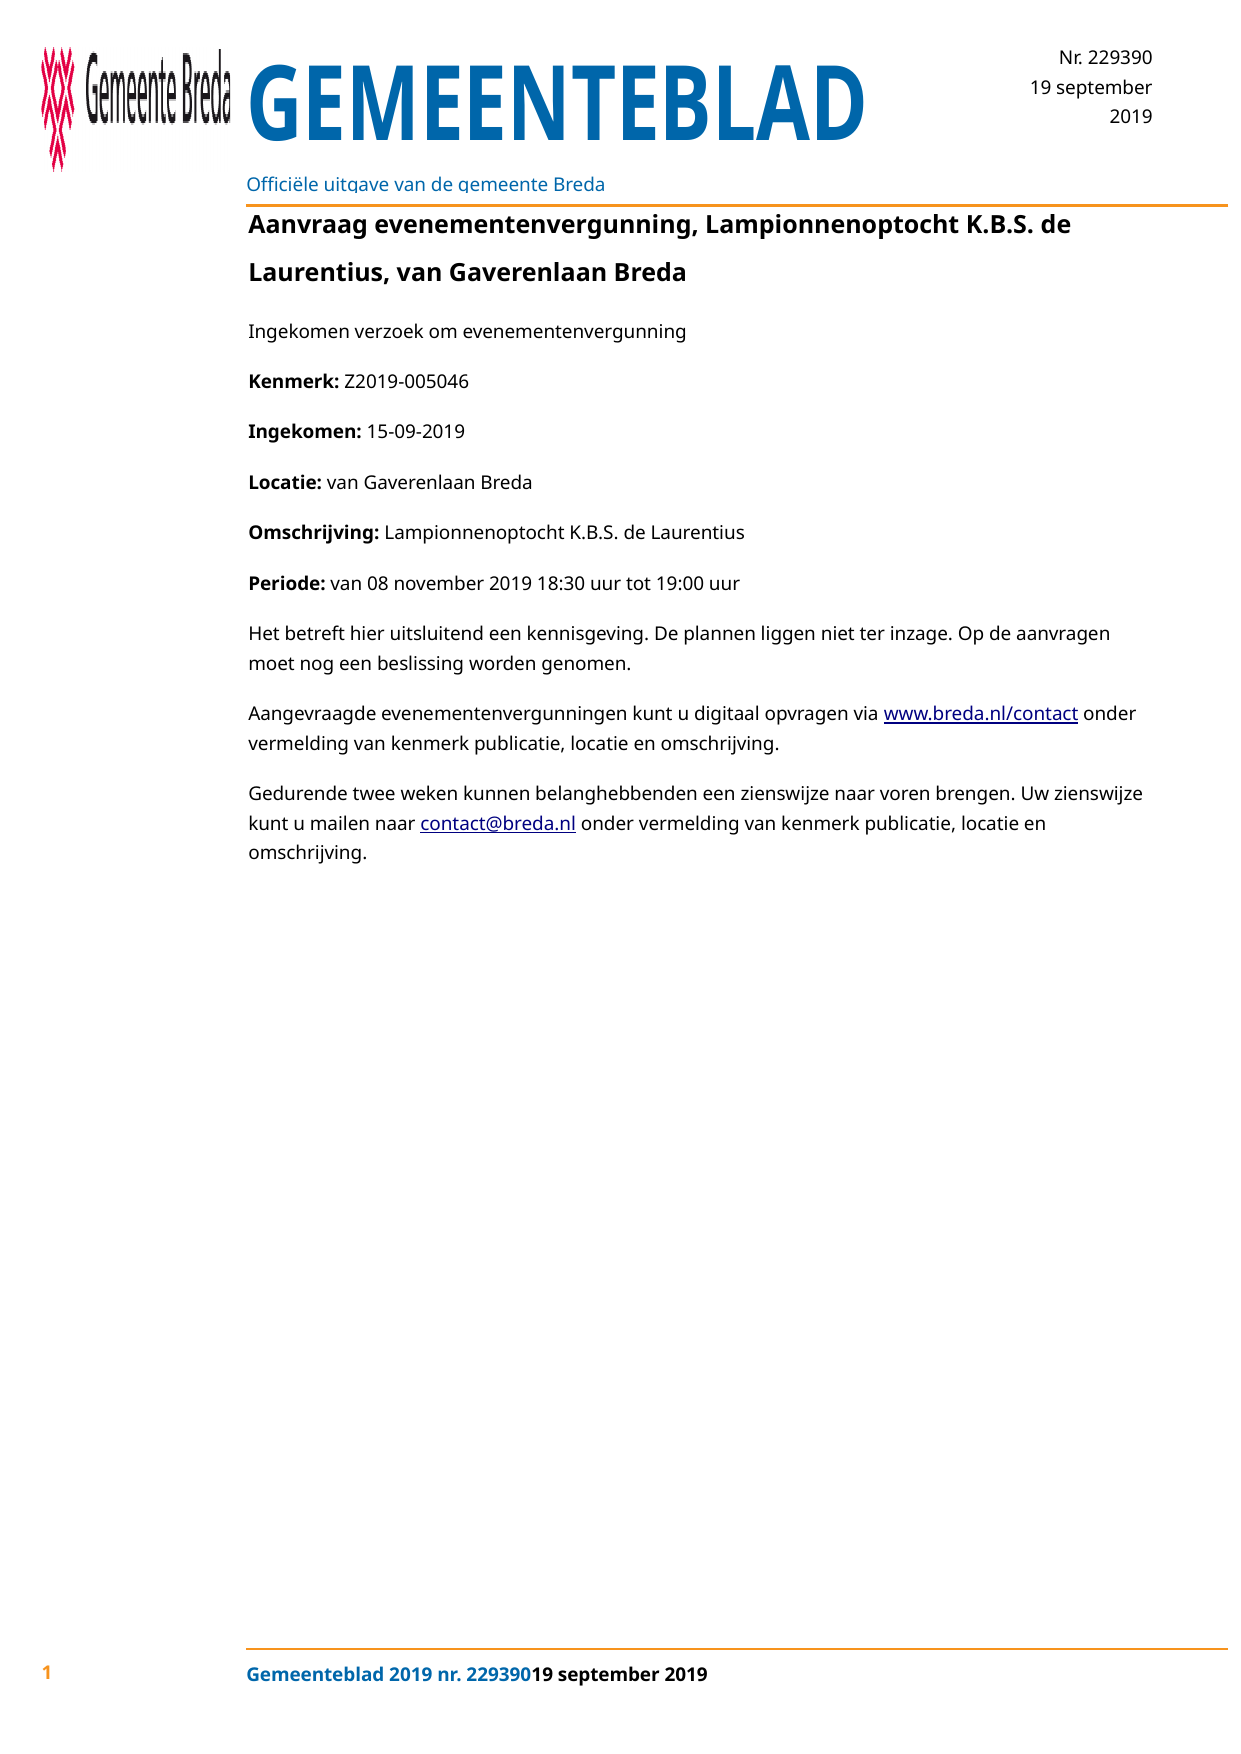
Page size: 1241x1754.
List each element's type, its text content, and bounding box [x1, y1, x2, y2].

text Locatie: van Gaverenlaan Breda [248, 469, 1152, 495]
text Periode: van 08 november 2019 18:30 uur tot 19:00 uur [248, 570, 1152, 596]
text Aangevraagde evenementenvergunningen kunt u digitaal opvragen via www.breda.nl/contact onder vermelding van kenmerk publicatie, locatie en omschrijving. [248, 700, 1152, 756]
text Het betreft hier uitsluitend een kennisgeving. De plannen liggen niet ter inzage. Op de aanvragen moet nog een beslissing worden genomen. [248, 620, 1152, 676]
text Ingekomen: 15-09-2019 [248, 419, 1152, 444]
text Aanvraag evenementenvergunning, Lampionnenoptocht K.B.S. de Laurentius, van Gaverenlaan Breda [248, 207, 1152, 288]
text Omschrijving: Lampionnenoptocht K.B.S. de Laurentius [248, 519, 1152, 545]
text Gedurende twee weken kunnen belanghebbenden een zienswijze naar voren brengen. Uw zienswijze kunt u mailen naar contact@breda.nl onder vermelding van kenmerk publicatie, locatie en omschrijving. [248, 780, 1152, 865]
picture [41, 47, 231, 172]
text Ingekomen verzoek om evenementenvergunning [248, 318, 1152, 344]
text Kenmerk: Z2019-005046 [248, 368, 1152, 394]
